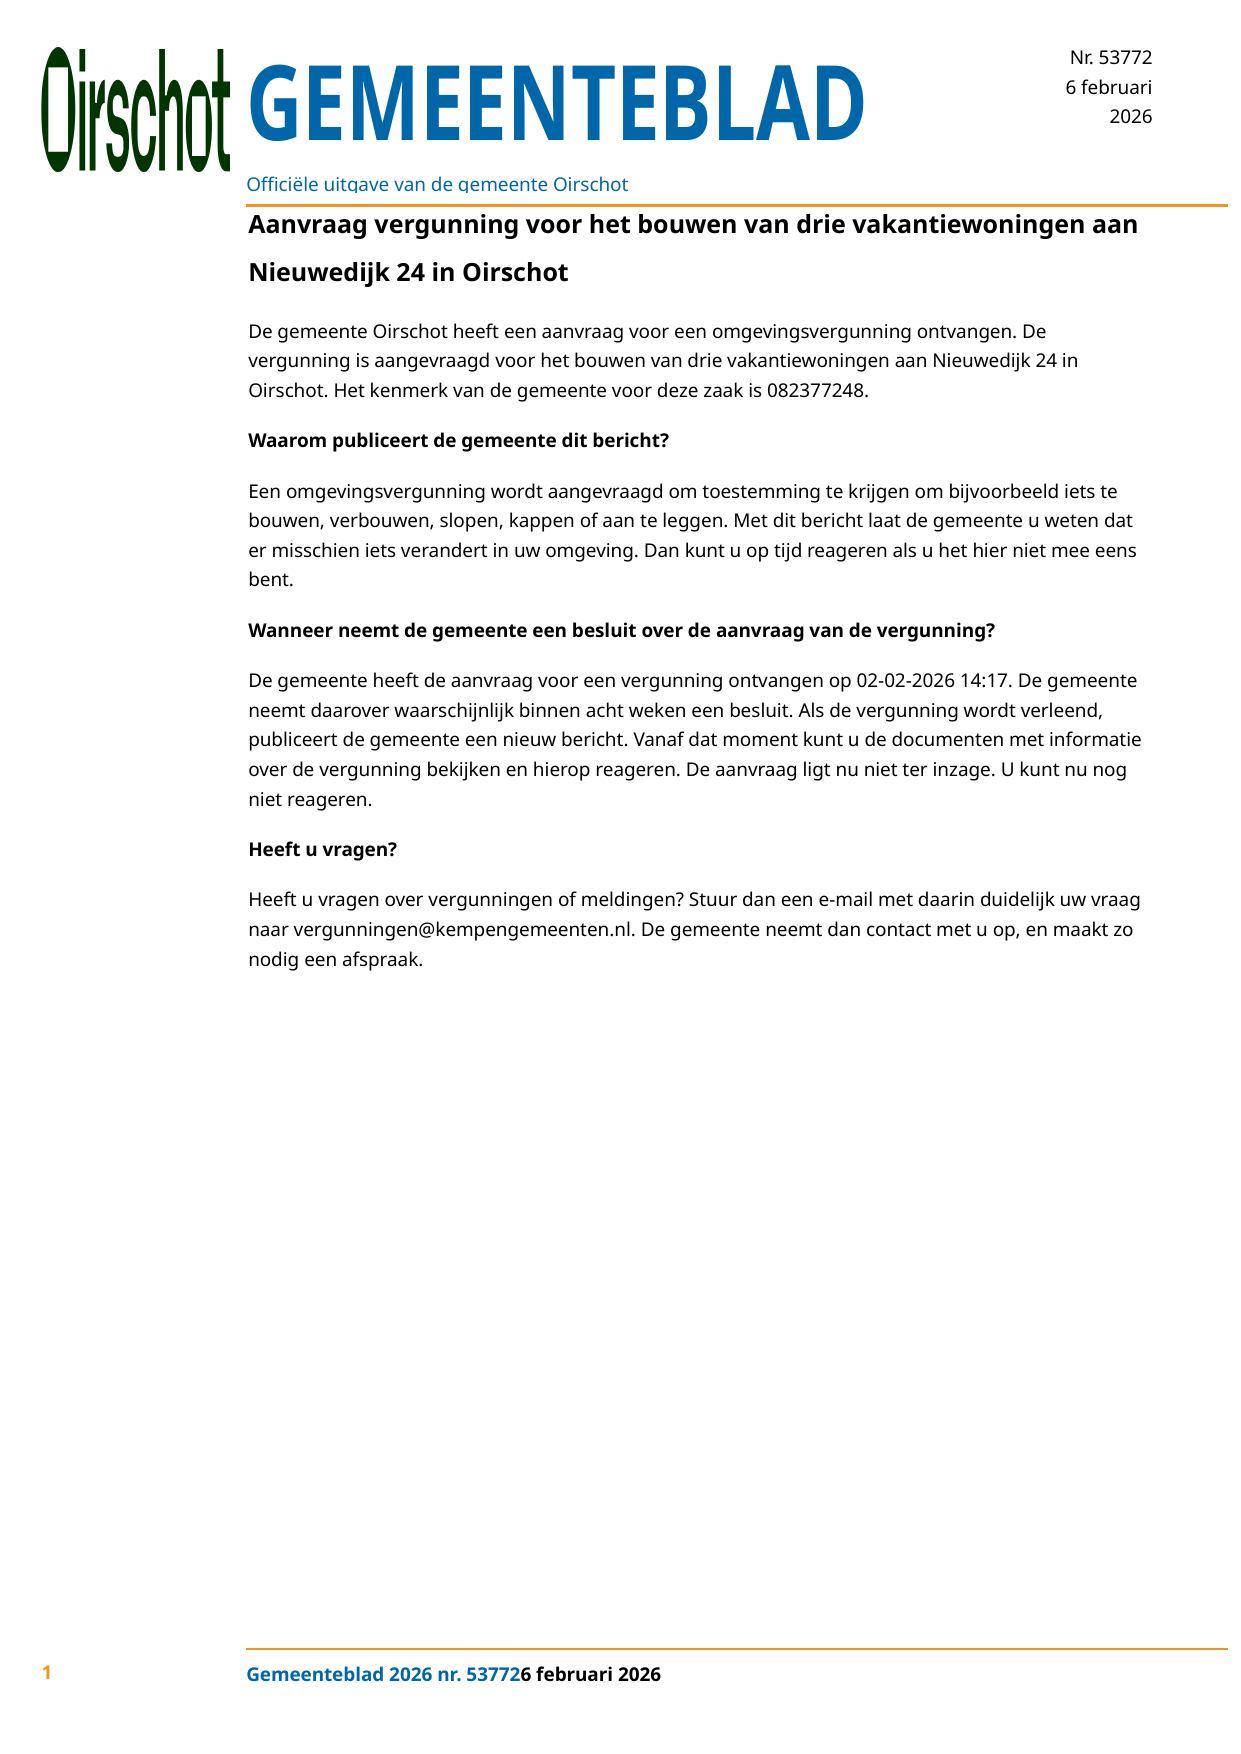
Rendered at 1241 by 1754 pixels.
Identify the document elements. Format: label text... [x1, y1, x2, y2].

text De gemeente heeft de aanvraag voor een vergunning ontvangen op 02-02-2026 14:17. De gemeente neemt daarover waarschijnlijk binnen acht weken een besluit. Als de vergunning wordt verleend, publiceert de gemeente een nieuw bericht. Vanaf dat moment kunt u de documenten met informatie over de vergunning bekijken en hierop reageren. De aanvraag ligt nu niet ter inzage. U kunt nu nog niet reageren. [248, 667, 1152, 812]
text Heeft u vragen? [248, 836, 1152, 862]
text Wanneer neemt de gemeente een besluit over de aanvraag van de vergunning? [248, 617, 1152, 643]
text De gemeente Oirschot heeft een aanvraag voor een omgevingsvergunning ontvangen. De vergunning is aangevraagd voor het bouwen van drie vakantiewoningen aan Nieuwedijk 24 in Oirschot. Het kenmerk van de gemeente voor deze zaak is 082377248. [248, 318, 1152, 403]
picture [41, 47, 231, 172]
text Waarom publiceert de gemeente dit bericht? [248, 427, 1152, 453]
text Een omgevingsvergunning wordt aangevraagd om toestemming te krijgen om bijvoorbeeld iets te bouwen, verbouwen, slopen, kappen of aan te leggen. Met dit bericht laat de gemeente u weten dat er misschien iets verandert in uw omgeving. Dan kunt u op tijd reageren als u het hier niet mee eens bent. [248, 478, 1152, 592]
text Heeft u vragen over vergunningen of meldingen? Stuur dan een e-mail met daarin duidelijk uw vraag naar vergunningen@kempengemeenten.nl. De gemeente neemt dan contact met u op, en maakt zo nodig een afspraak. [248, 887, 1152, 972]
text Aanvraag vergunning voor het bouwen van drie vakantiewoningen aan Nieuwedijk 24 in Oirschot [248, 207, 1152, 288]
